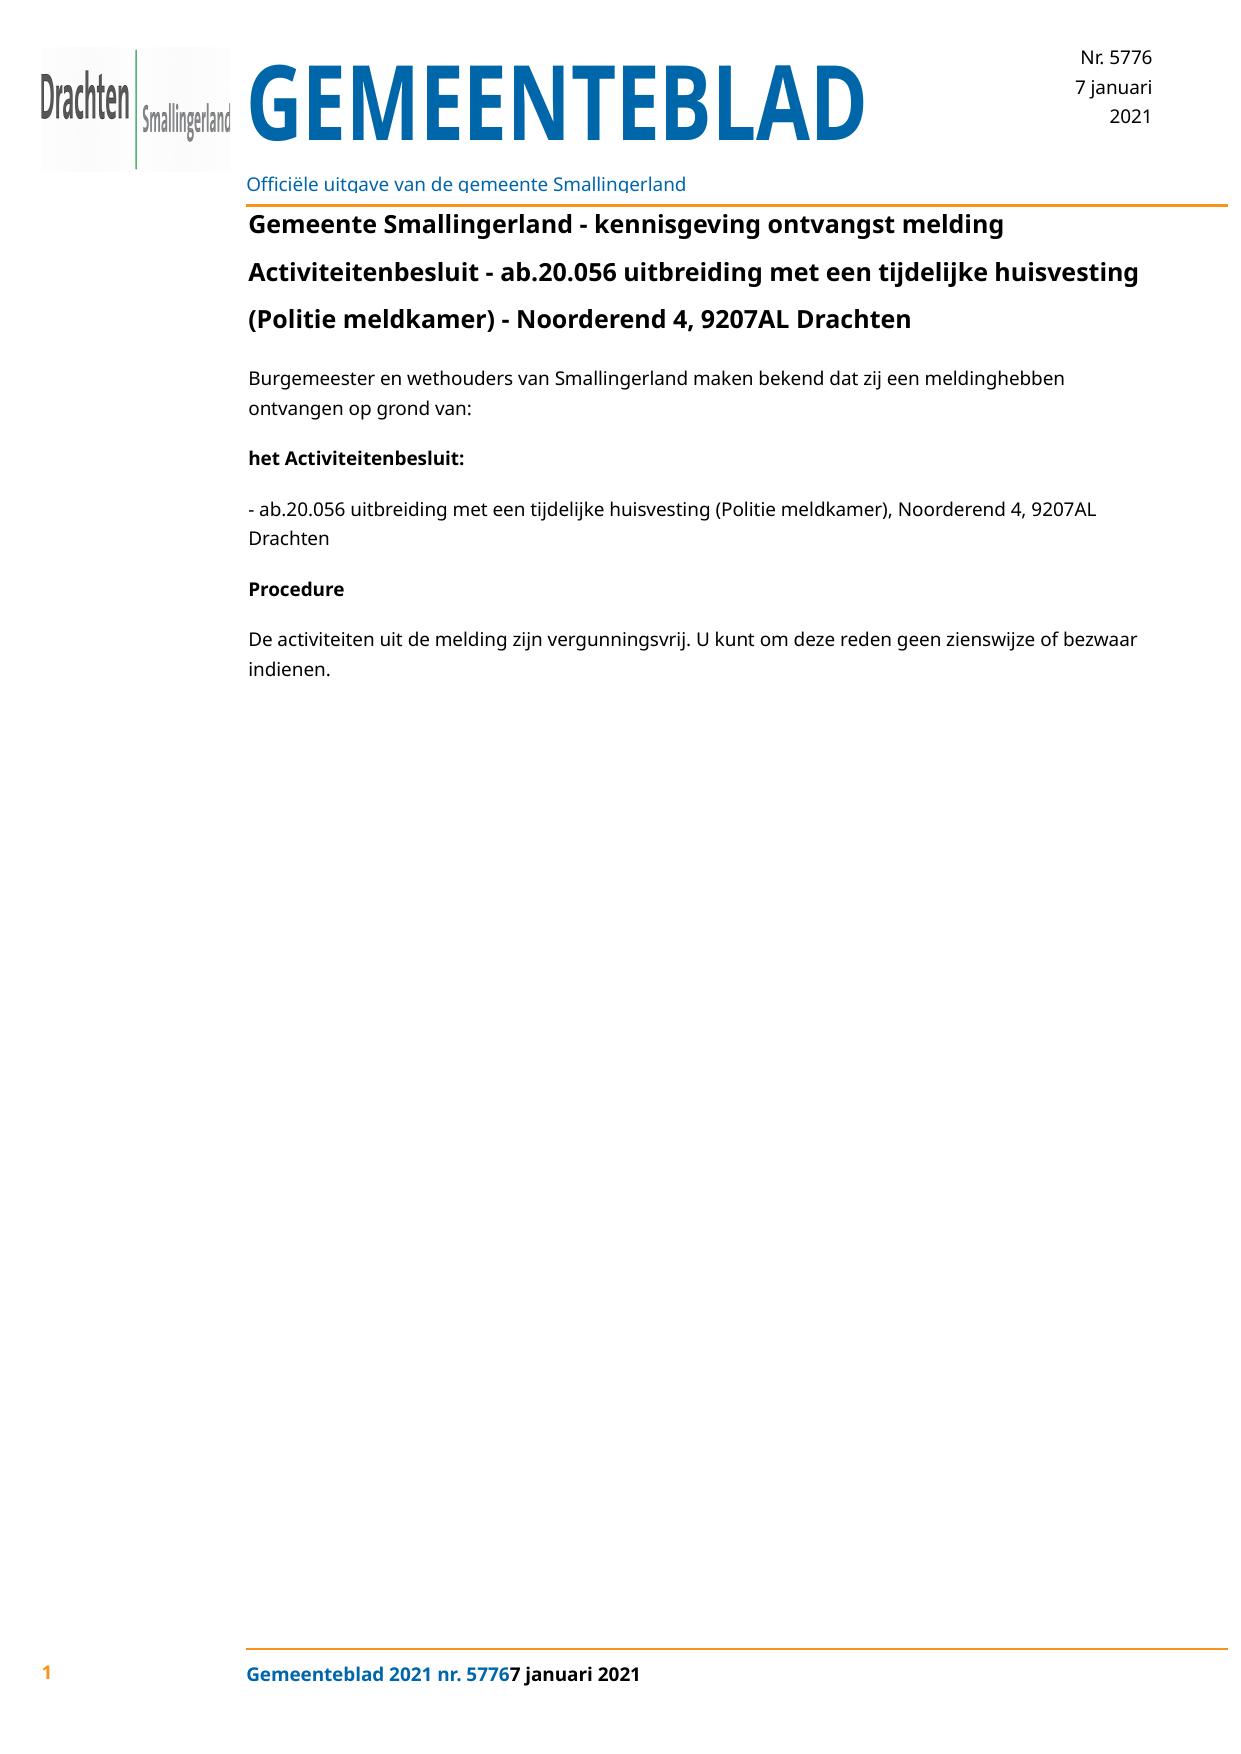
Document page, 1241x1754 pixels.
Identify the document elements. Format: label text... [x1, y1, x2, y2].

text Procedure [248, 576, 1152, 602]
text Gemeente Smallingerland - kennisgeving ontvangst melding Activiteitenbesluit - ab.20.056 uitbreiding met een tijdelijke huisvesting (Politie meldkamer) - Noorderend 4, 9207AL Drachten [248, 207, 1152, 336]
picture [41, 47, 231, 172]
text Burgemeester en wethouders van Smallingerland maken bekend dat zij een meldinghebben ontvangen op grond van: [248, 366, 1152, 421]
text het Activiteitenbesluit: [248, 446, 1152, 471]
text - ab.20.056 uitbreiding met een tijdelijke huisvesting (Politie meldkamer), Noorderend 4, 9207AL Drachten [248, 496, 1152, 551]
text De activiteiten uit de melding zijn vergunningsvrij. U kunt om deze reden geen zienswijze of bezwaar indienen. [248, 626, 1152, 682]
